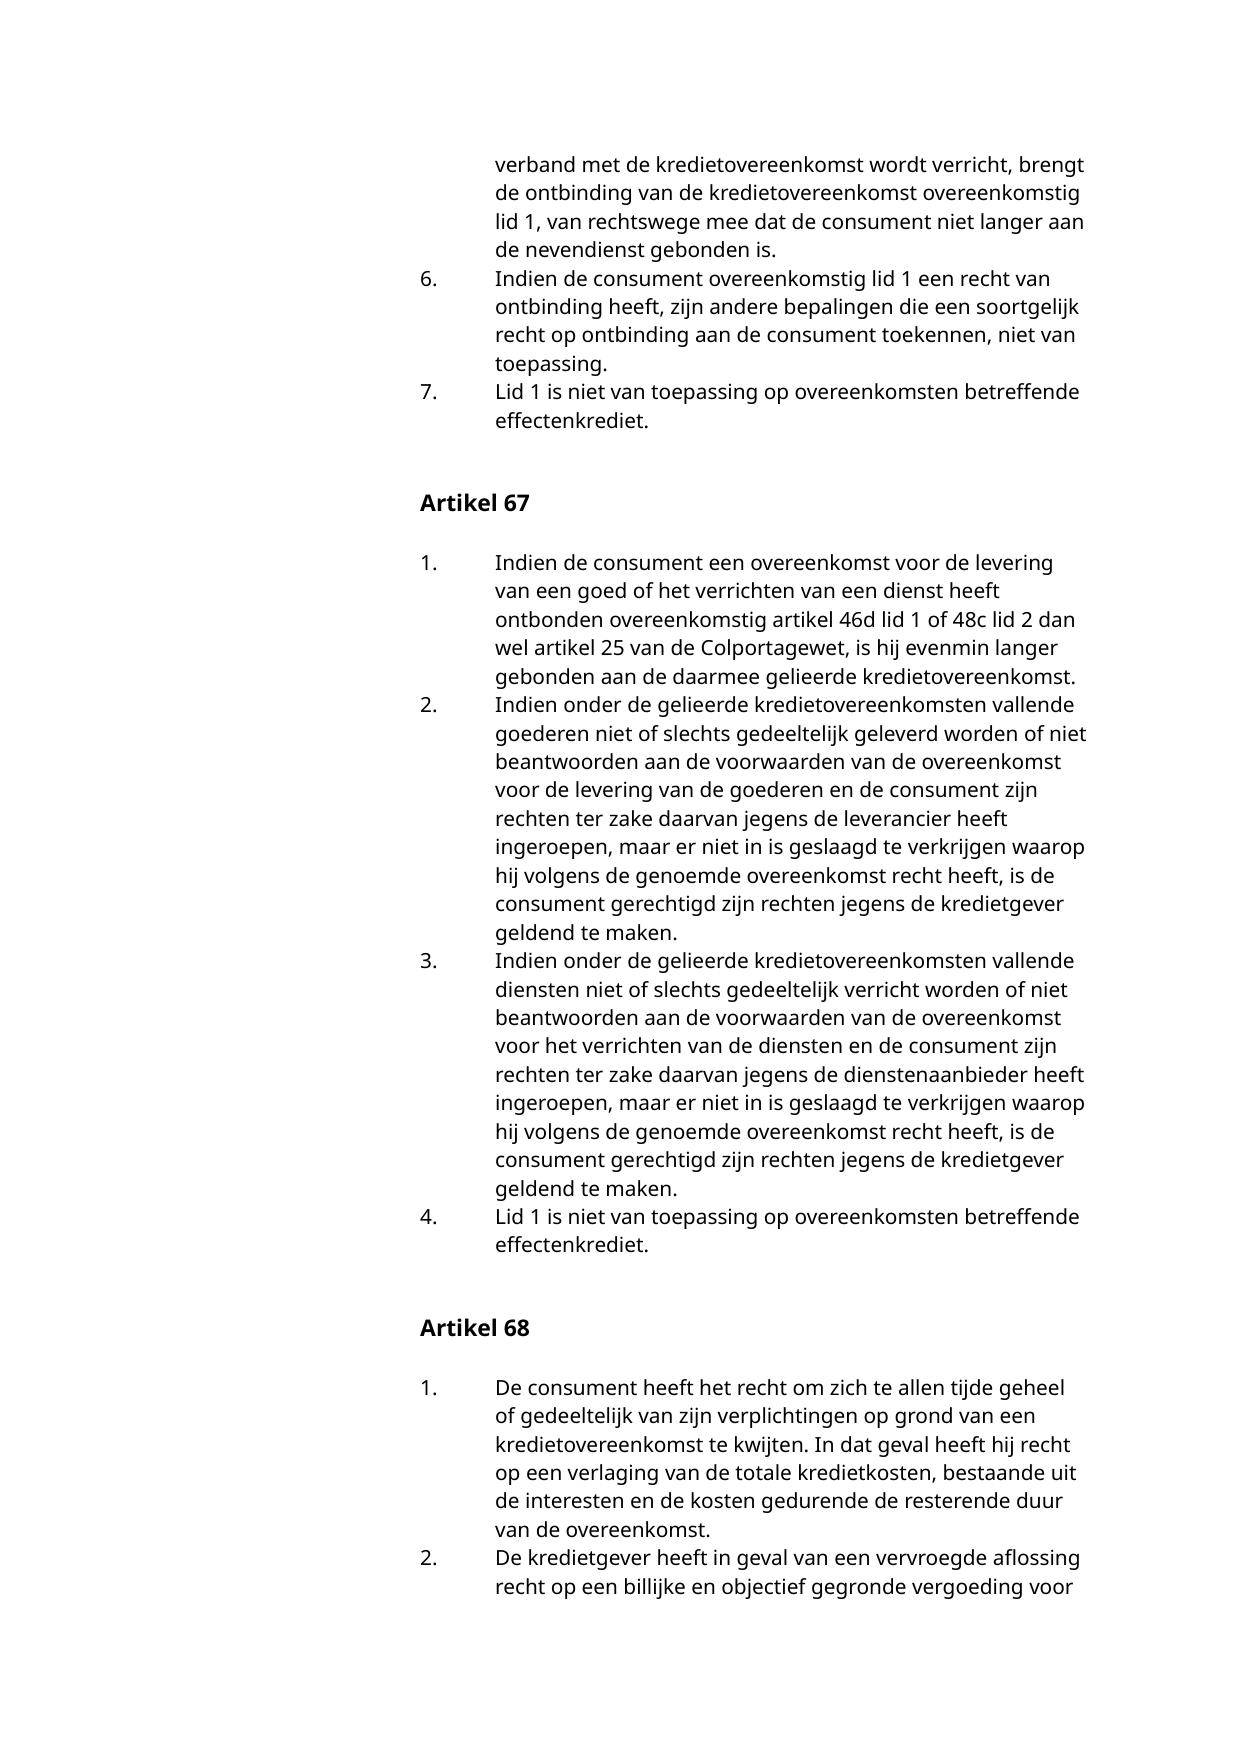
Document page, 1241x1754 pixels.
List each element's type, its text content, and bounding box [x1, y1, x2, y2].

list Indien de consument een overeenkomst voor de levering van een goed of het verrichten van een dienst heeft ontbonden overeenkomstig artikel 46d lid 1 of 48c lid 2 dan wel artikel 25 van de Colportagewet, is hij evenmin langer gebonden aan de daarmee gelieerde kredietovereenkomst. [420, 548, 1090, 690]
subtitle Artikel 68 [420, 1312, 1090, 1343]
list Indien onder de gelieerde kredietovereenkomsten vallende diensten niet of slechts gedeeltelijk verricht worden of niet beantwoorden aan de voorwaarden van de overeenkomst voor het verrichten van de diensten en de consument zijn rechten ter zake daarvan jegens de dienstenaanbieder heeft ingeroepen, maar er niet in is geslaagd te verkrijgen waarop hij volgens de genoemde overeenkomst recht heeft, is de consument gerechtigd zijn rechten jegens de kredietgever geldend te maken. [420, 946, 1090, 1202]
list Lid 1 is niet van toepassing op overeenkomsten betreffende effectenkrediet. [420, 377, 1090, 434]
subtitle Artikel 67 [420, 487, 1090, 518]
list Indien de consument overeenkomstig lid 1 een recht van ontbinding heeft, zijn andere bepalingen die een soortgelijk recht op ontbinding aan de consument toekennen, niet van toepassing. [420, 264, 1090, 377]
list verband met de kredietovereenkomst wordt verricht, brengt de ontbinding van de kredietovereenkomst overeenkomstig lid 1, van rechtswege mee dat de consument niet langer aan de nevendienst gebonden is. [420, 150, 1090, 264]
list Indien onder de gelieerde kredietovereenkomsten vallende goederen niet of slechts gedeeltelijk geleverd worden of niet beantwoorden aan de voorwaarden van de overeenkomst voor de levering van de goederen en de consument zijn rechten ter zake daarvan jegens de leverancier heeft ingeroepen, maar er niet in is geslaagd te verkrijgen waarop hij volgens de genoemde overeenkomst recht heeft, is de consument gerechtigd zijn rechten jegens de kredietgever geldend te maken. [420, 690, 1090, 946]
list De consument heeft het recht om zich te allen tijde geheel of gedeeltelijk van zijn verplichtingen op grond van een kredietovereenkomst te kwijten. In dat geval heeft hij recht op een verlaging van de totale kredietkosten, bestaande uit de interesten en de kosten gedurende de resterende duur van de overeenkomst. [420, 1373, 1090, 1543]
list Lid 1 is niet van toepassing op overeenkomsten betreffende effectenkrediet. [420, 1202, 1090, 1259]
list De kredietgever heeft in geval van een vervroegde aflossing recht op een billijke en objectief gegronde vergoeding voor [420, 1543, 1090, 1600]
